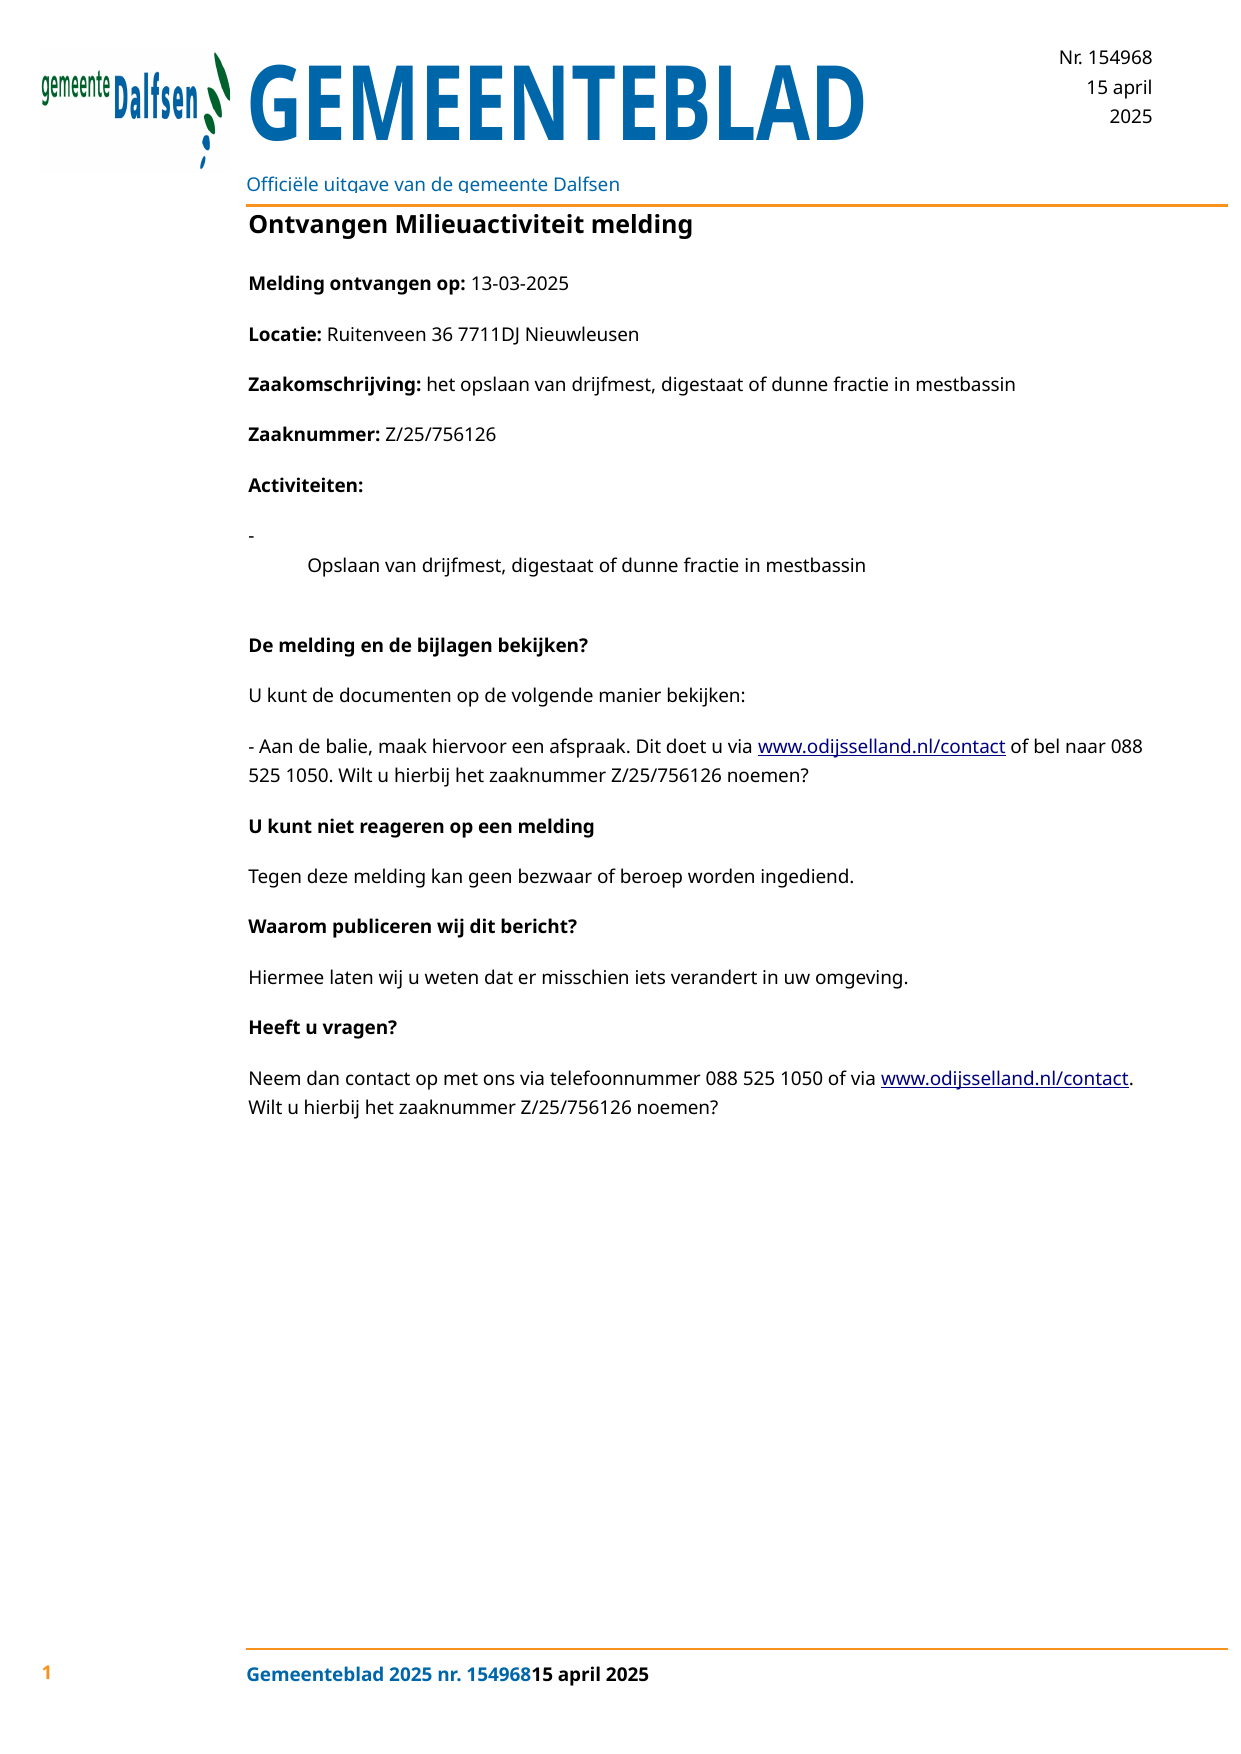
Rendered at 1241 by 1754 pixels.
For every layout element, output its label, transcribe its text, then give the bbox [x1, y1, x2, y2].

text Ontvangen Milieuactiviteit melding [248, 207, 1152, 241]
text - Aan de balie, maak hiervoor een afspraak. Dit doet u via www.odijsselland.nl/contact of bel naar 088 525 1050. Wilt u hierbij het zaaknummer Z/25/756126 noemen? [248, 733, 1152, 788]
text U kunt de documenten op de volgende manier bekijken: [248, 682, 1152, 708]
text Activiteiten: [248, 472, 1152, 498]
text U kunt niet reageren op een melding [248, 813, 1152, 838]
text Heeft u vragen? [248, 1014, 1152, 1040]
text Tegen deze melding kan geen bezwaar of beroep worden ingediend. [248, 863, 1152, 889]
text Hiermee laten wij u weten dat er misschien iets verandert in uw omgeving. [248, 964, 1152, 990]
text Melding ontvangen op: 13-03-2025 [248, 270, 1152, 296]
text Zaaknummer: Z/25/756126 [248, 422, 1152, 447]
picture [41, 47, 231, 172]
text Waarom publiceren wij dit bericht? [248, 914, 1152, 939]
list Opslaan van drijfmest, digestaat of dunne fractie in mestbassin [248, 552, 1152, 578]
text Neem dan contact op met ons via telefoonnummer 088 525 1050 of via www.odijsselland.nl/contact. Wilt u hierbij het zaaknummer Z/25/756126 noemen? [248, 1065, 1152, 1120]
text Zaakomschrijving: het opslaan van drijfmest, digestaat of dunne fractie in mestbassin [248, 371, 1152, 397]
text Locatie: Ruitenveen 36 7711DJ Nieuwleusen [248, 321, 1152, 346]
text De melding en de bijlagen bekijken? [248, 632, 1152, 658]
